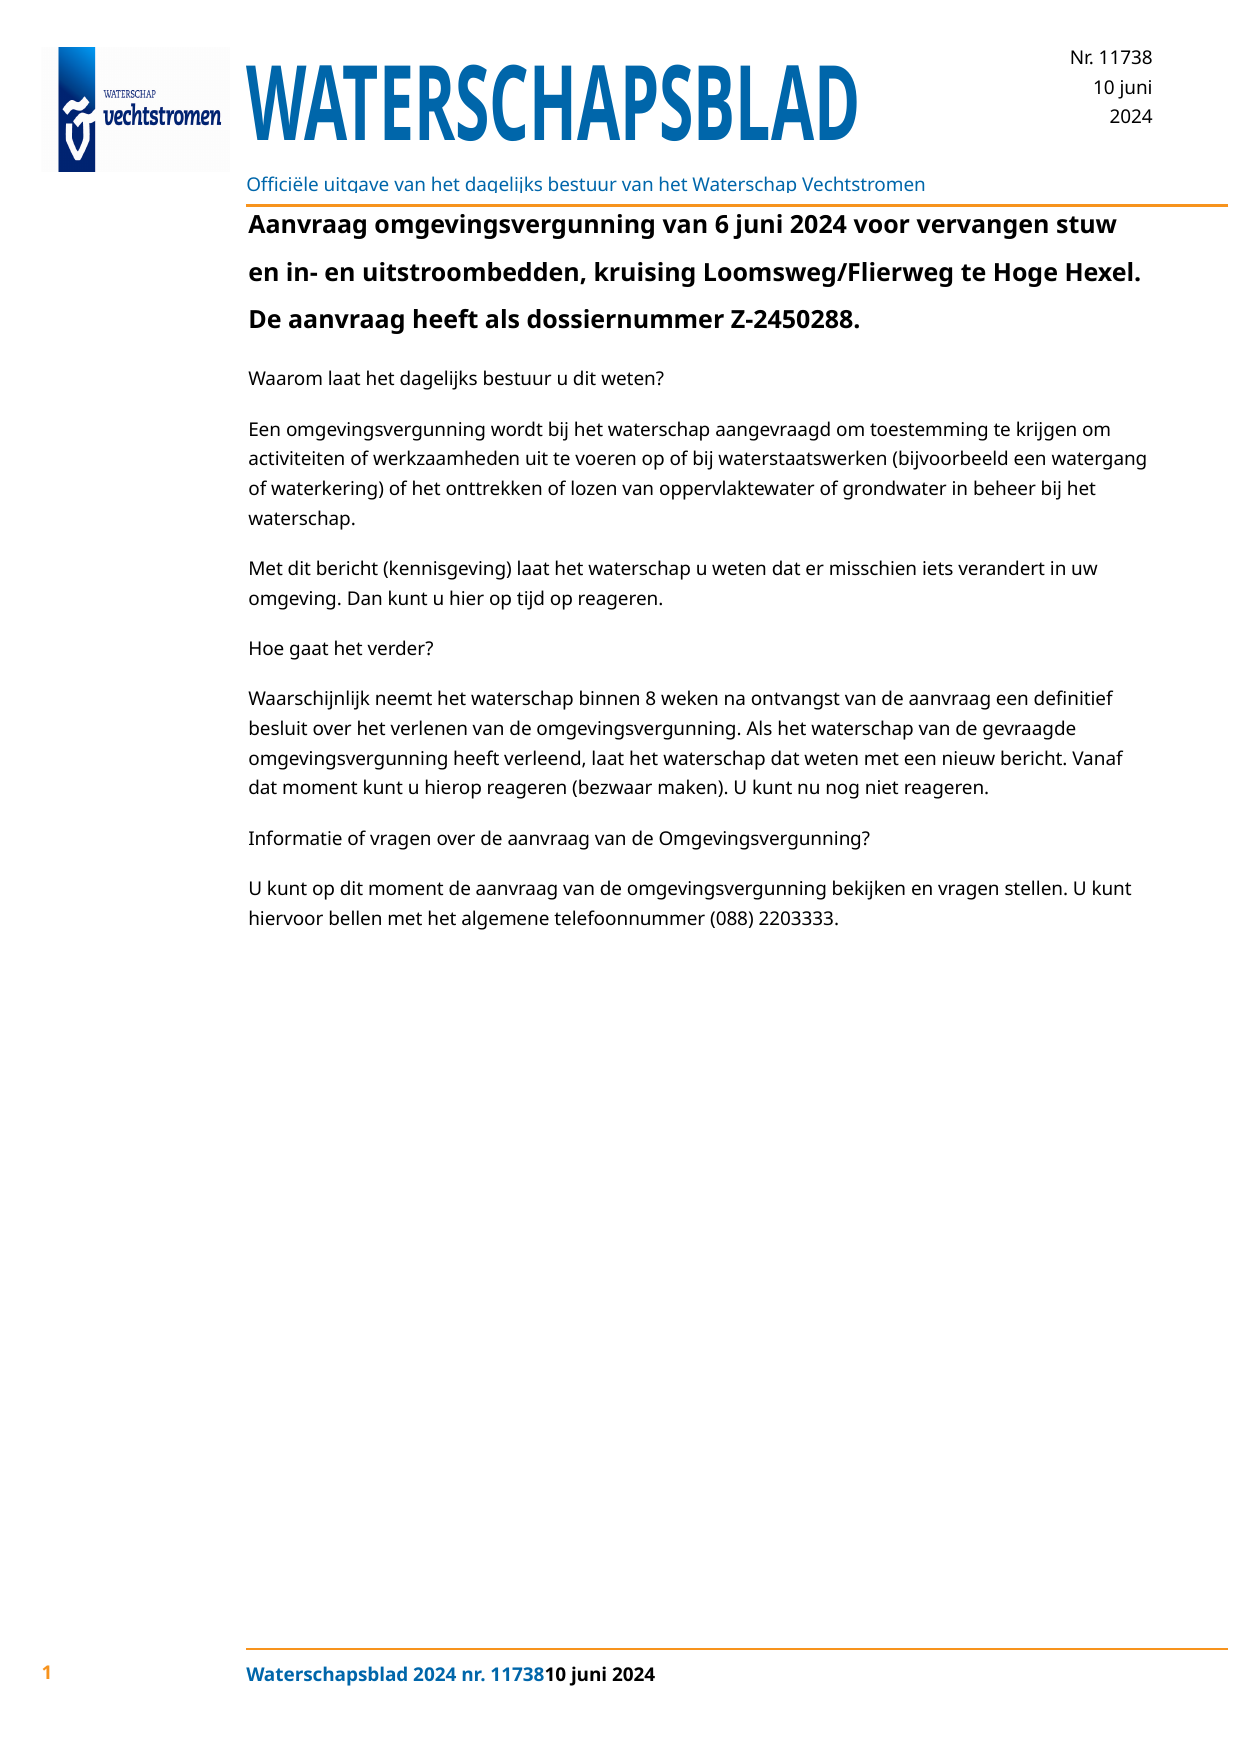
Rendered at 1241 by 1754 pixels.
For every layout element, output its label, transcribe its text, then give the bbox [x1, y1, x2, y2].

picture [41, 47, 231, 172]
text Met dit bericht (kennisgeving) laat het waterschap u weten dat er misschien iets verandert in uw omgeving. Dan kunt u hier op tijd op reageren. [248, 555, 1152, 610]
text Waarom laat het dagelijks bestuur u dit weten? [248, 366, 1152, 391]
text Hoe gaat het verder? [248, 635, 1152, 661]
text Een omgevingsvergunning wordt bij het waterschap aangevraagd om toestemming te krijgen om activiteiten of werkzaamheden uit te voeren op of bij waterstaatswerken (bijvoorbeeld een watergang of waterkering) of het onttrekken of lozen van oppervlaktewater of grondwater in beheer bij het waterschap. [248, 416, 1152, 530]
text Waarschijnlijk neemt het waterschap binnen 8 weken na ontvangst van de aanvraag een definitief besluit over het verlenen van de omgevingsvergunning. Als het waterschap van de gevraagde omgevingsvergunning heeft verleend, laat het waterschap dat weten met een nieuw bericht. Vanaf dat moment kunt u hierop reageren (bezwaar maken). U kunt nu nog niet reageren. [248, 686, 1152, 800]
text Informatie of vragen over de aanvraag van de Omgevingsvergunning? [248, 825, 1152, 850]
text Aanvraag omgevingsvergunning van 6 juni 2024 voor vervangen stuw en in- en uitstroombedden, kruising Loomsweg/Flierweg te Hoge Hexel. De aanvraag heeft als dossiernummer Z-2450288. [248, 207, 1152, 336]
text U kunt op dit moment de aanvraag van de omgevingsvergunning bekijken en vragen stellen. U kunt hiervoor bellen met het algemene telefoonnummer (088) 2203333. [248, 875, 1152, 930]
